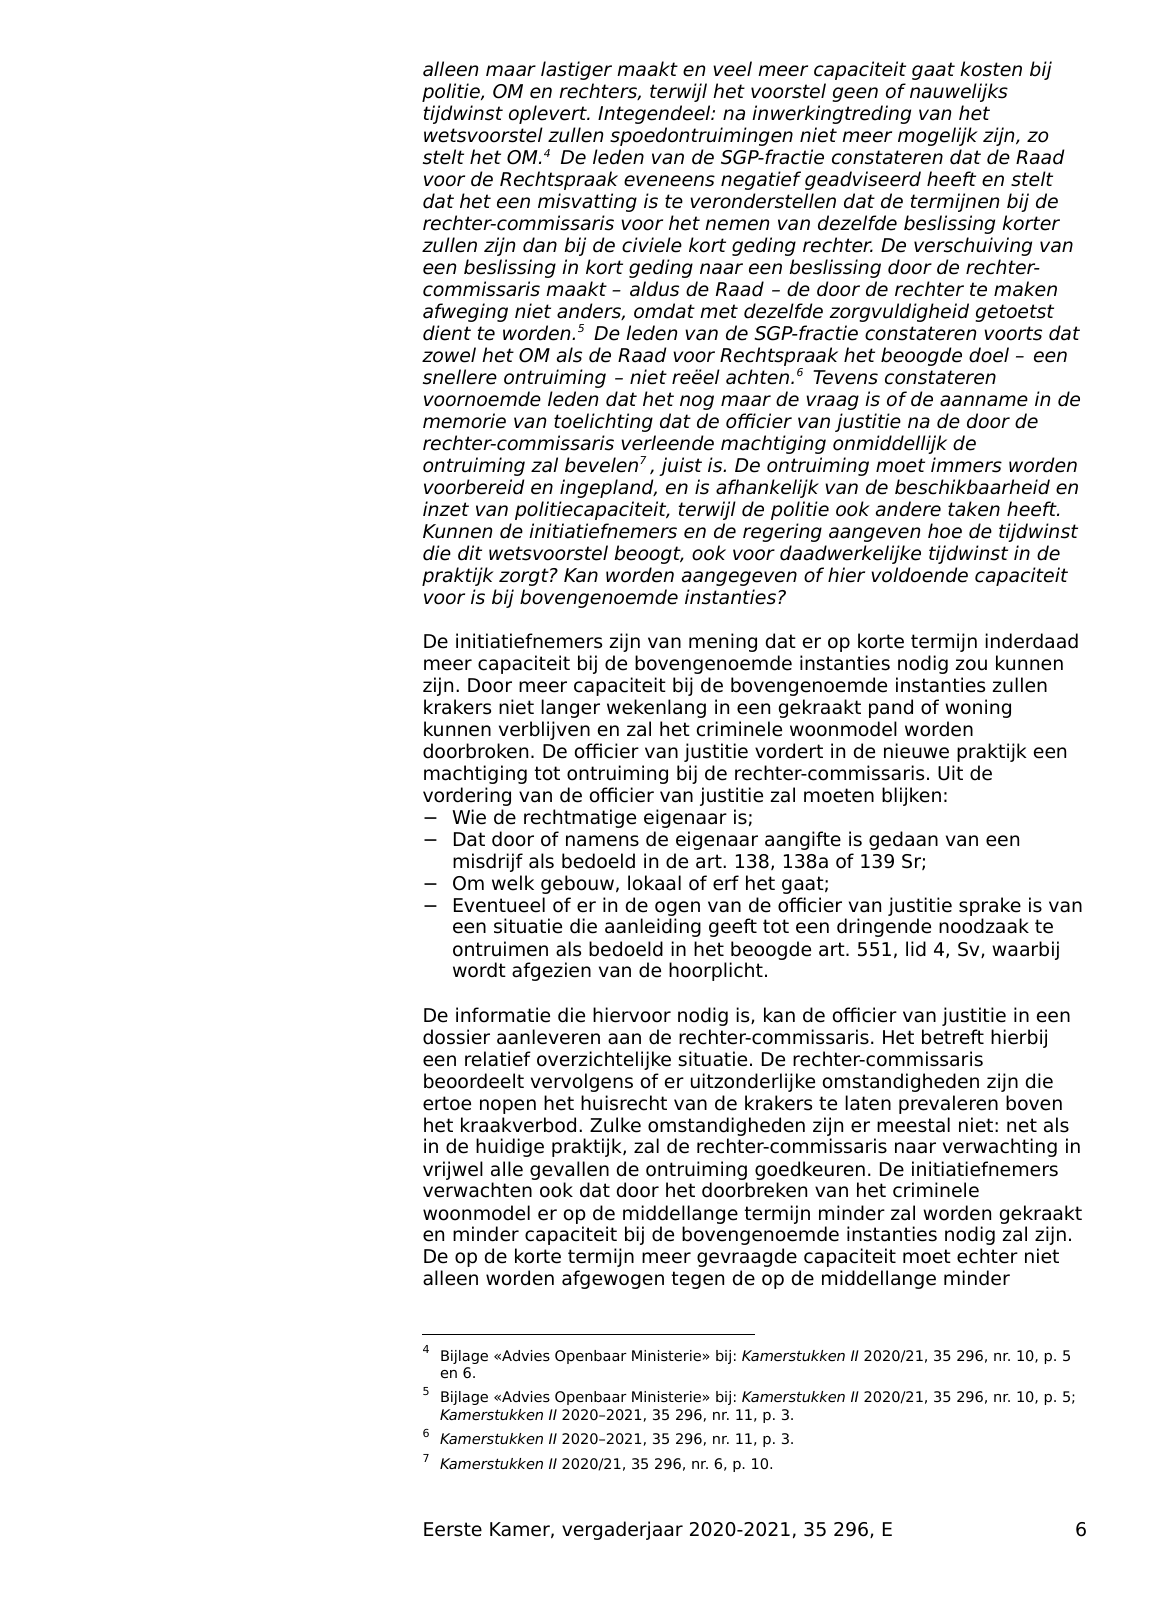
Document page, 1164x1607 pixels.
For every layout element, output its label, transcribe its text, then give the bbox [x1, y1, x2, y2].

text Bijlage «Advies Openbaar Ministerie» bij: Kamerstukken II 2020/21, 35 296, nr. 10, p. 5; Kamerstukken II 2020–2021, 35 296, nr. 11, p. 3. [422, 1385, 1087, 1424]
text − Om welk gebouw, lokaal of erf het gaat; [422, 872, 1087, 894]
text − Wie de rechtmatige eigenaar is; [422, 807, 1087, 828]
text De informatie die hiervoor nodig is, kan de officier van justitie in een dossier aanleveren aan de rechter-commissaris. Het betreft hierbij een relatief overzichtelijke situatie. De rechter-commissaris beoordeelt vervolgens of er uitzonderlijke omstandigheden zijn die ertoe nopen het huisrecht van de krakers te laten prevaleren boven het kraakverbod. Zulke omstandigheden zijn er meestal niet: net als in de huidige praktijk, zal de rechter-commissaris naar verwachting in vrijwel alle gevallen de ontruiming goedkeuren. De initiatiefnemers verwachten ook dat door het doorbreken van het criminele woonmodel er op de middellange termijn minder zal worden gekraakt en minder capaciteit bij de bovengenoemde instanties nodig zal zijn. De op de korte termijn meer gevraagde capaciteit moet echter niet alleen worden afgewogen tegen de op de middellange minder [422, 1004, 1087, 1290]
text Kamerstukken II 2020/21, 35 296, nr. 6, p. 10. [422, 1452, 1087, 1474]
text De initiatiefnemers zijn van mening dat er op korte termijn inderdaad meer capaciteit bij de bovengenoemde instanties nodig zou kunnen zijn. Door meer capaciteit bij de bovengenoemde instanties zullen krakers niet langer wekenlang in een gekraakt pand of woning kunnen verblijven en zal het criminele woonmodel worden doorbroken. De officier van justitie vordert in de nieuwe praktijk een machtiging tot ontruiming bij de rechter-commissaris. Uit de vordering van de officier van justitie zal moeten blijken: [422, 631, 1087, 807]
text − Eventueel of er in de ogen van de officier van justitie sprake is van een situatie die aanleiding geeft tot een dringende noodzaak te ontruimen als bedoeld in het beoogde art. 551, lid 4, Sv, waarbij wordt afgezien van de hoorplicht. [422, 894, 1087, 982]
text − Dat door of namens de eigenaar aangifte is gedaan van een misdrijf als bedoeld in de art. 138, 138a of 139 Sr; [422, 828, 1087, 872]
text Kamerstukken II 2020–2021, 35 296, nr. 11, p. 3. [422, 1427, 1087, 1449]
text alleen maar lastiger maakt en veel meer capaciteit gaat kosten bij politie, OM en rechters, terwijl het voorstel geen of nauwelijks tijdwinst oplevert. Integendeel: na inwerkingtreding van het wetsvoorstel zullen spoedontruimingen niet meer mogelijk zijn, zo stelt het OM. De leden van de SGP-fractie constateren dat de Raad voor de Rechtspraak eveneens negatief geadviseerd heeft en stelt dat het een misvatting is te veronderstellen dat de termijnen bij de rechter-commissaris voor het nemen van dezelfde beslissing korter zullen zijn dan bij de civiele kort geding rechter. De verschuiving van een beslissing in kort geding naar een beslissing door de rechter-commissaris maakt – aldus de Raad – de door de rechter te maken afweging niet anders, omdat met dezelfde zorgvuldigheid getoetst dient te worden. De leden van de SGP-fractie constateren voorts dat zowel het OM als de Raad voor Rechtspraak het beoogde doel – een snellere ontruiming – niet reëel achten. Tevens constateren voornoemde leden dat het nog maar de vraag is of de aanname in de memorie van toelichting dat de officier van justitie na de door de rechter-commissaris verleende machtiging onmiddellijk de ontruiming zal bevelen, juist is. De ontruiming moet immers worden voorbereid en ingepland, en is afhankelijk van de beschikbaarheid en inzet van politiecapaciteit, terwijl de politie ook andere taken heeft. Kunnen de initiatiefnemers en de regering aangeven hoe de tijdwinst die dit wetsvoorstel beoogt, ook voor daadwerkelijke tijdwinst in de praktijk zorgt? Kan worden aangegeven of hier voldoende capaciteit voor is bij bovengenoemde instanties? [422, 59, 1087, 608]
text Bijlage «Advies Openbaar Ministerie» bij: Kamerstukken II 2020/21, 35 296, nr. 10, p. 5 en 6. [422, 1343, 1087, 1382]
